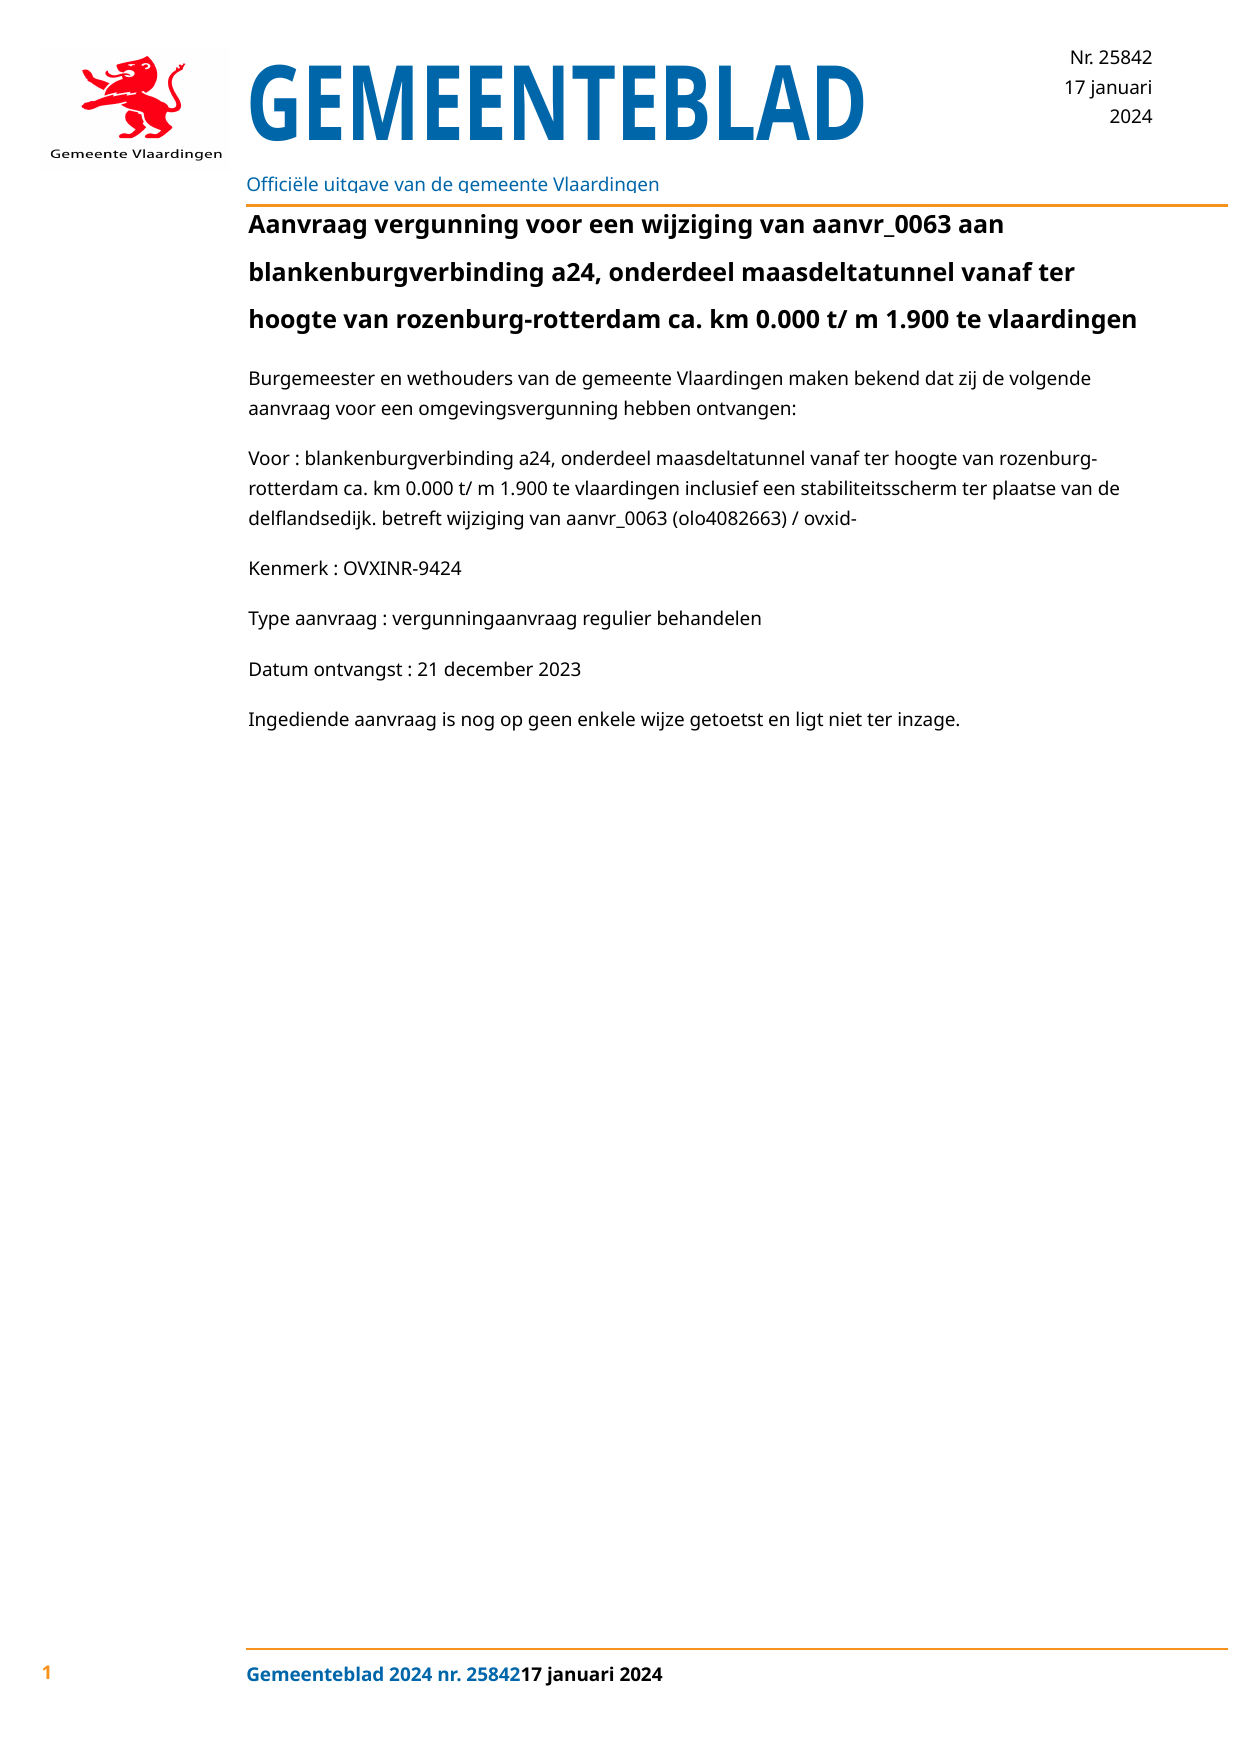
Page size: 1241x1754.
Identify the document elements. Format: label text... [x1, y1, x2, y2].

text Ingediende aanvraag is nog op geen enkele wijze getoetst en ligt niet ter inzage. [248, 706, 1152, 732]
picture [41, 47, 231, 172]
text Aanvraag vergunning voor een wijziging van aanvr_0063 aan blankenburgverbinding a24, onderdeel maasdeltatunnel vanaf ter hoogte van rozenburg-rotterdam ca. km 0.000 t/ m 1.900 te vlaardingen [248, 207, 1152, 336]
text Voor : blankenburgverbinding a24, onderdeel maasdeltatunnel vanaf ter hoogte van rozenburg-rotterdam ca. km 0.000 t/ m 1.900 te vlaardingen inclusief een stabiliteitsscherm ter plaatse van de delflandsedijk. betreft wijziging van aanvr_0063 (olo4082663) / ovxid- [248, 446, 1152, 530]
text Type aanvraag : vergunningaanvraag regulier behandelen [248, 606, 1152, 631]
text Burgemeester en wethouders van de gemeente Vlaardingen maken bekend dat zij de volgende aanvraag voor een omgevingsvergunning hebben ontvangen: [248, 366, 1152, 421]
text Datum ontvangst : 21 december 2023 [248, 656, 1152, 682]
text Kenmerk : OVXINR-9424 [248, 555, 1152, 581]
